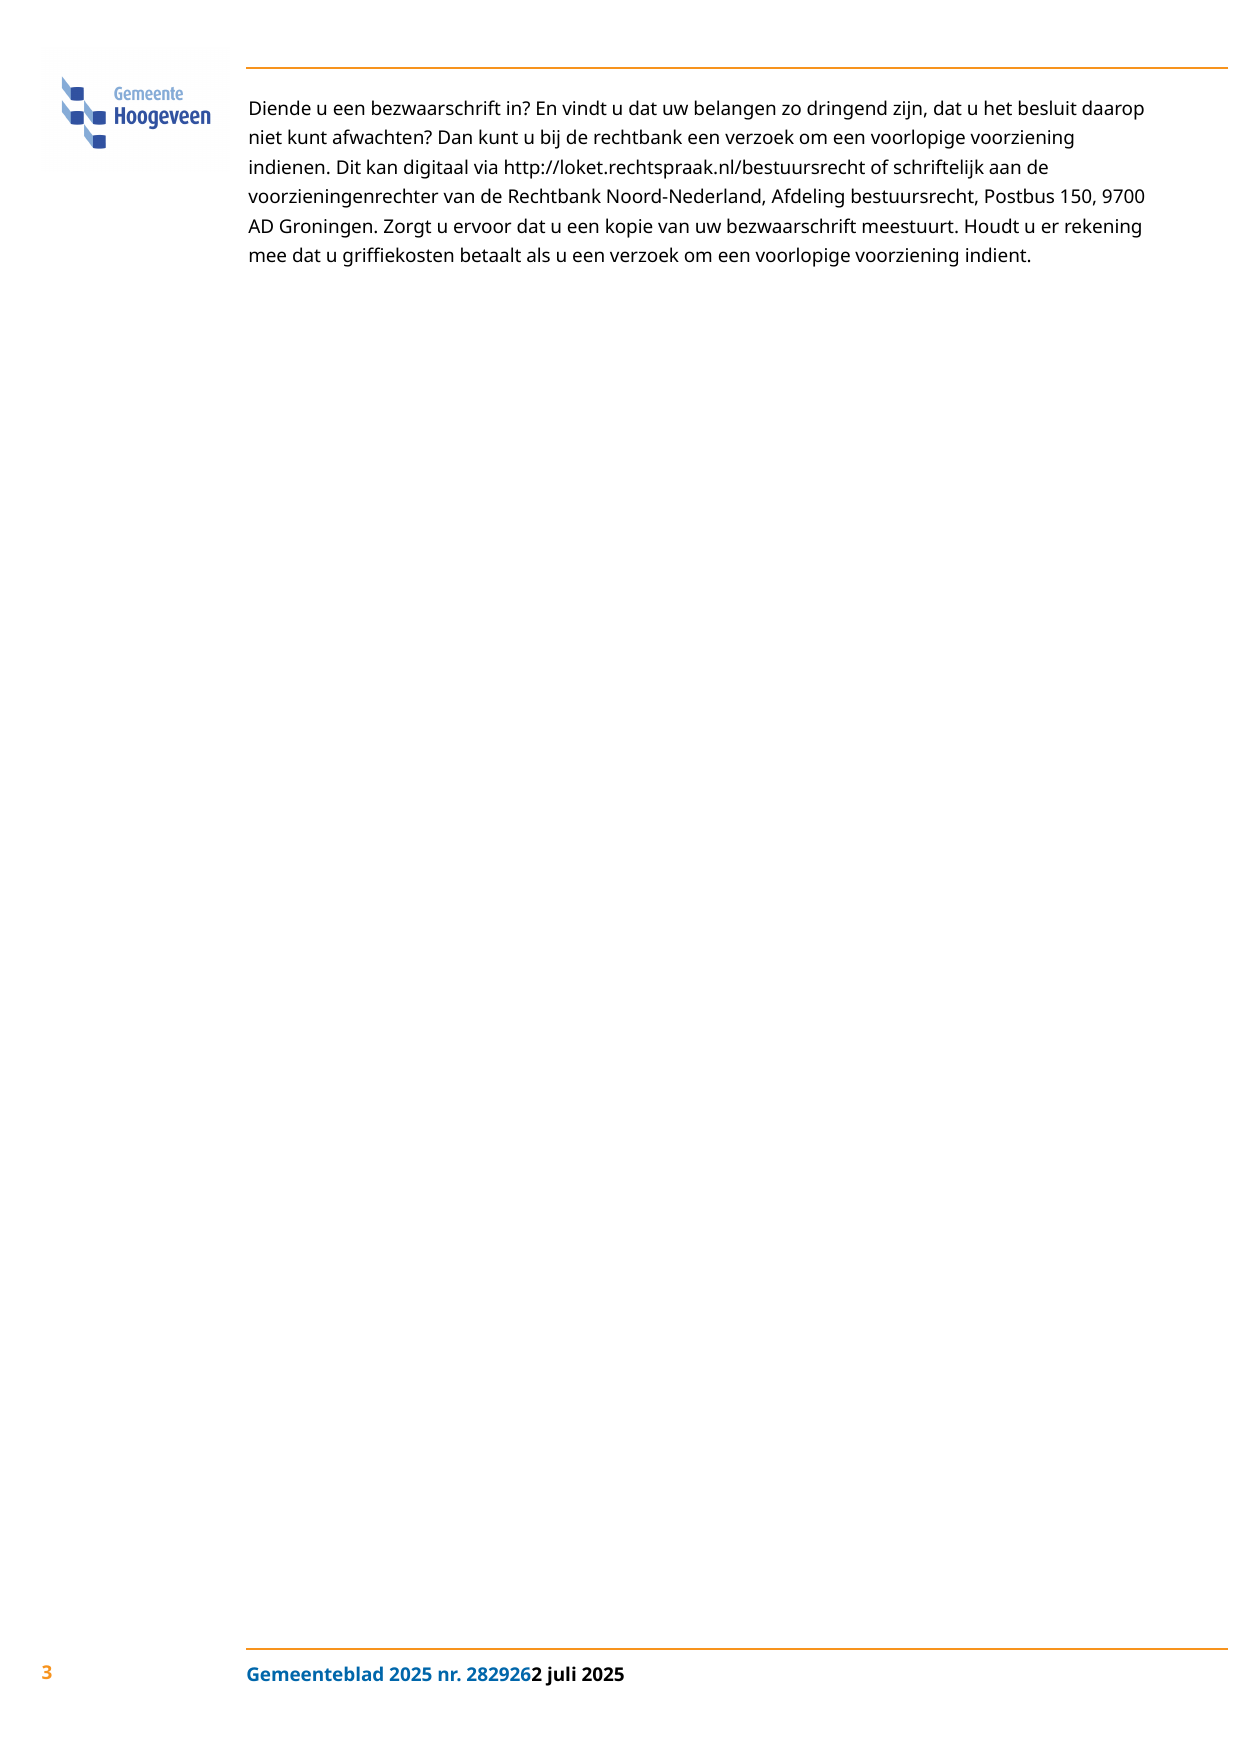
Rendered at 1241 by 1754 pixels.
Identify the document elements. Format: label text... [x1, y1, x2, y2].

picture [41, 47, 231, 172]
text Diende u een bezwaarschrift in? En vindt u dat uw belangen zo dringend zijn, dat u het besluit daarop niet kunt afwachten? Dan kunt u bij de rechtbank een verzoek om een voorlopige voorziening indienen. Dit kan digitaal via http://loket.rechtspraak.nl/bestuursrecht of schriftelijk aan de voorzieningenrechter van de Rechtbank Noord-Nederland, Afdeling bestuursrecht, Postbus 150, 9700 AD Groningen. Zorgt u ervoor dat u een kopie van uw bezwaarschrift meestuurt. Houdt u er rekening mee dat u griffiekosten betaalt als u een verzoek om een voorlopige voorziening indient. [248, 95, 1152, 268]
